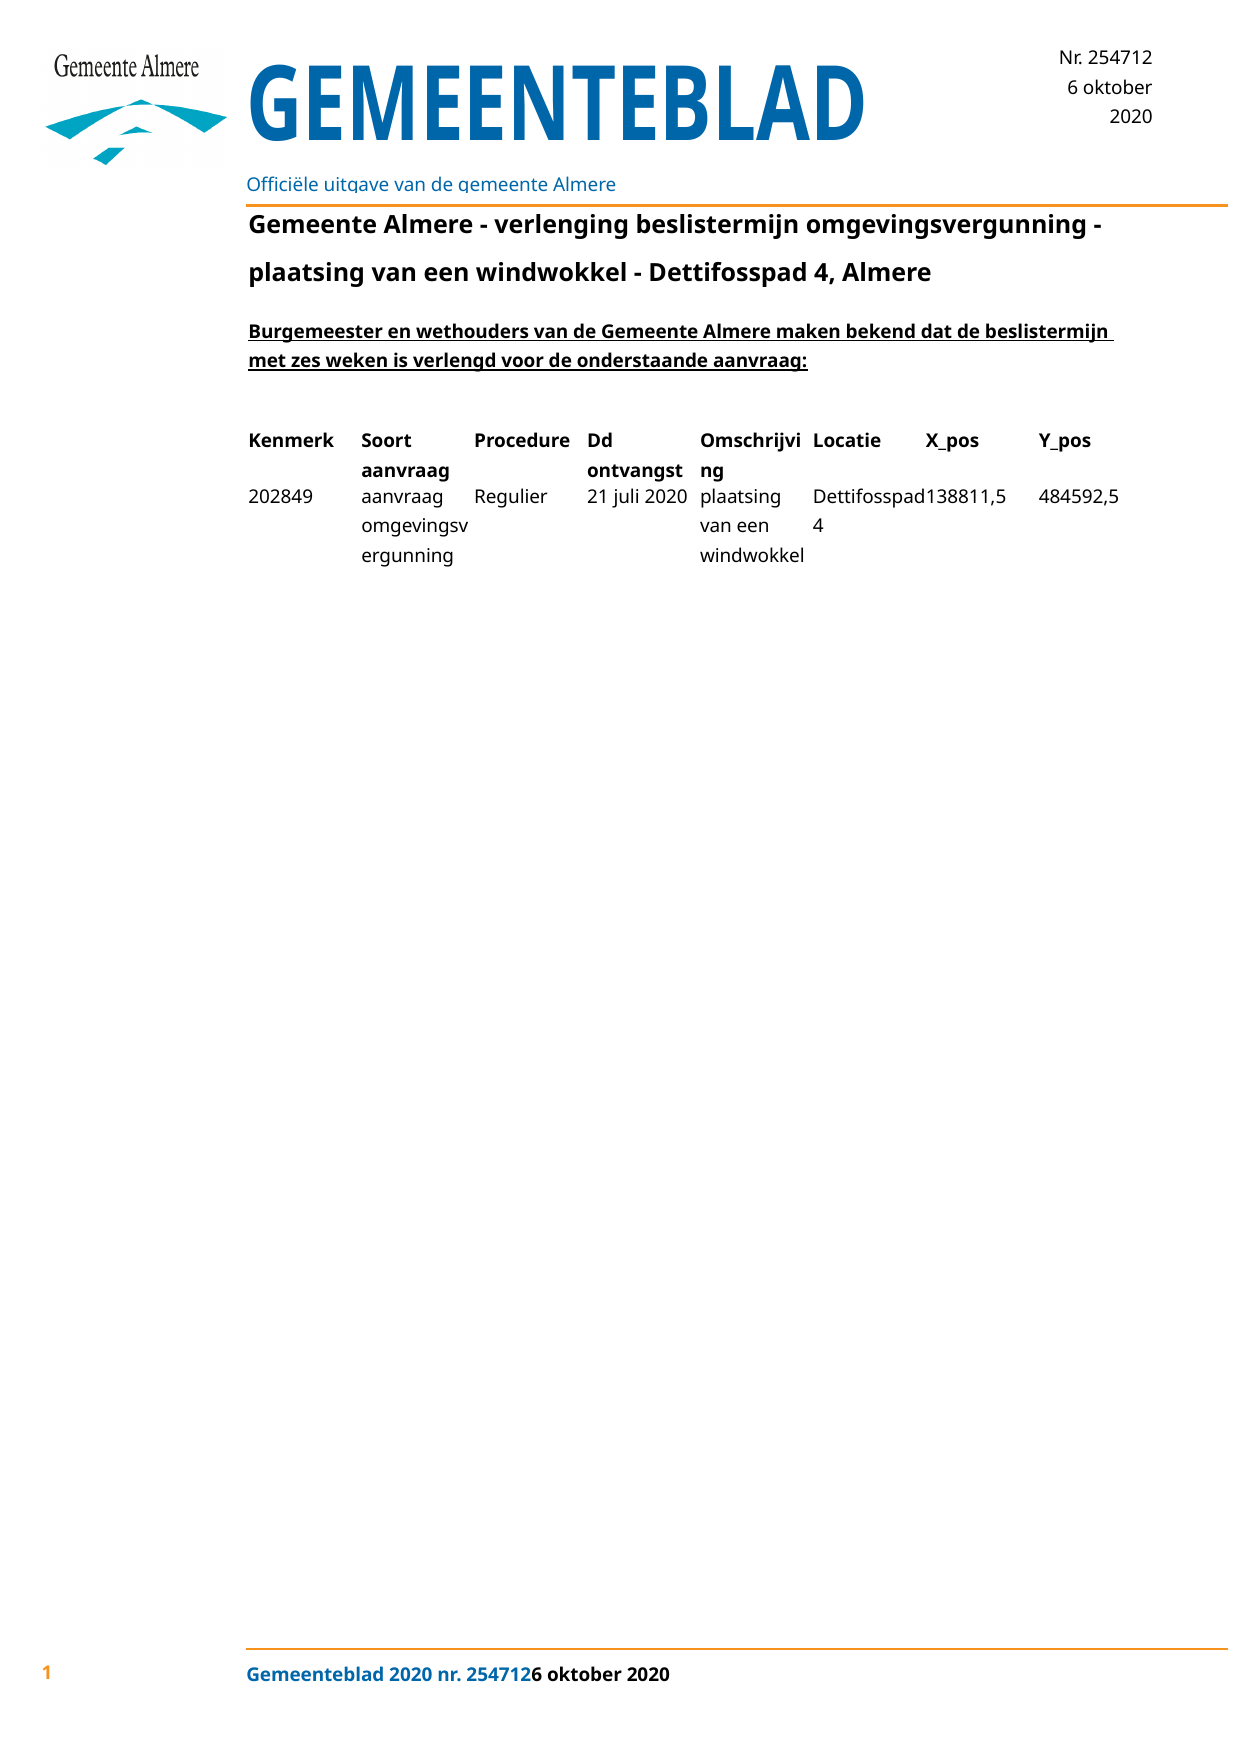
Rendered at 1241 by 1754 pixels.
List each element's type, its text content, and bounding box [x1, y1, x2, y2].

table_header Procedure [474, 428, 587, 483]
table_header Y_pos [1039, 428, 1152, 483]
table_header Dd ontvangst [587, 428, 700, 483]
table_cell aanvraag omgevingsvergunning [361, 483, 474, 568]
table_cell Regulier [474, 483, 587, 568]
text Burgemeester en wethouders van de Gemeente Almere maken bekend dat de beslistermijn met zes weken is verlengd voor de onderstaande aanvraag: [248, 318, 1152, 373]
text Gemeente Almere - verlenging beslistermijn omgevingsvergunning - plaatsing van een windwokkel - Dettifosspad 4, Almere [248, 207, 1152, 288]
table_cell plaatsing van een windwokkel [700, 483, 813, 568]
table_header X_pos [926, 428, 1038, 483]
table_header Omschrijving [700, 428, 813, 483]
table_header Kenmerk [248, 428, 361, 483]
table_cell 138811,5 [926, 483, 1038, 568]
table_cell Dettifosspad 4 [813, 483, 926, 568]
table_cell 484592,5 [1039, 483, 1152, 568]
table_cell 202849 [248, 483, 361, 568]
table_header Locatie [813, 428, 926, 483]
table_cell 21 juli 2020 [587, 483, 700, 568]
table_header Soort aanvraag [361, 428, 474, 483]
picture [41, 47, 231, 172]
